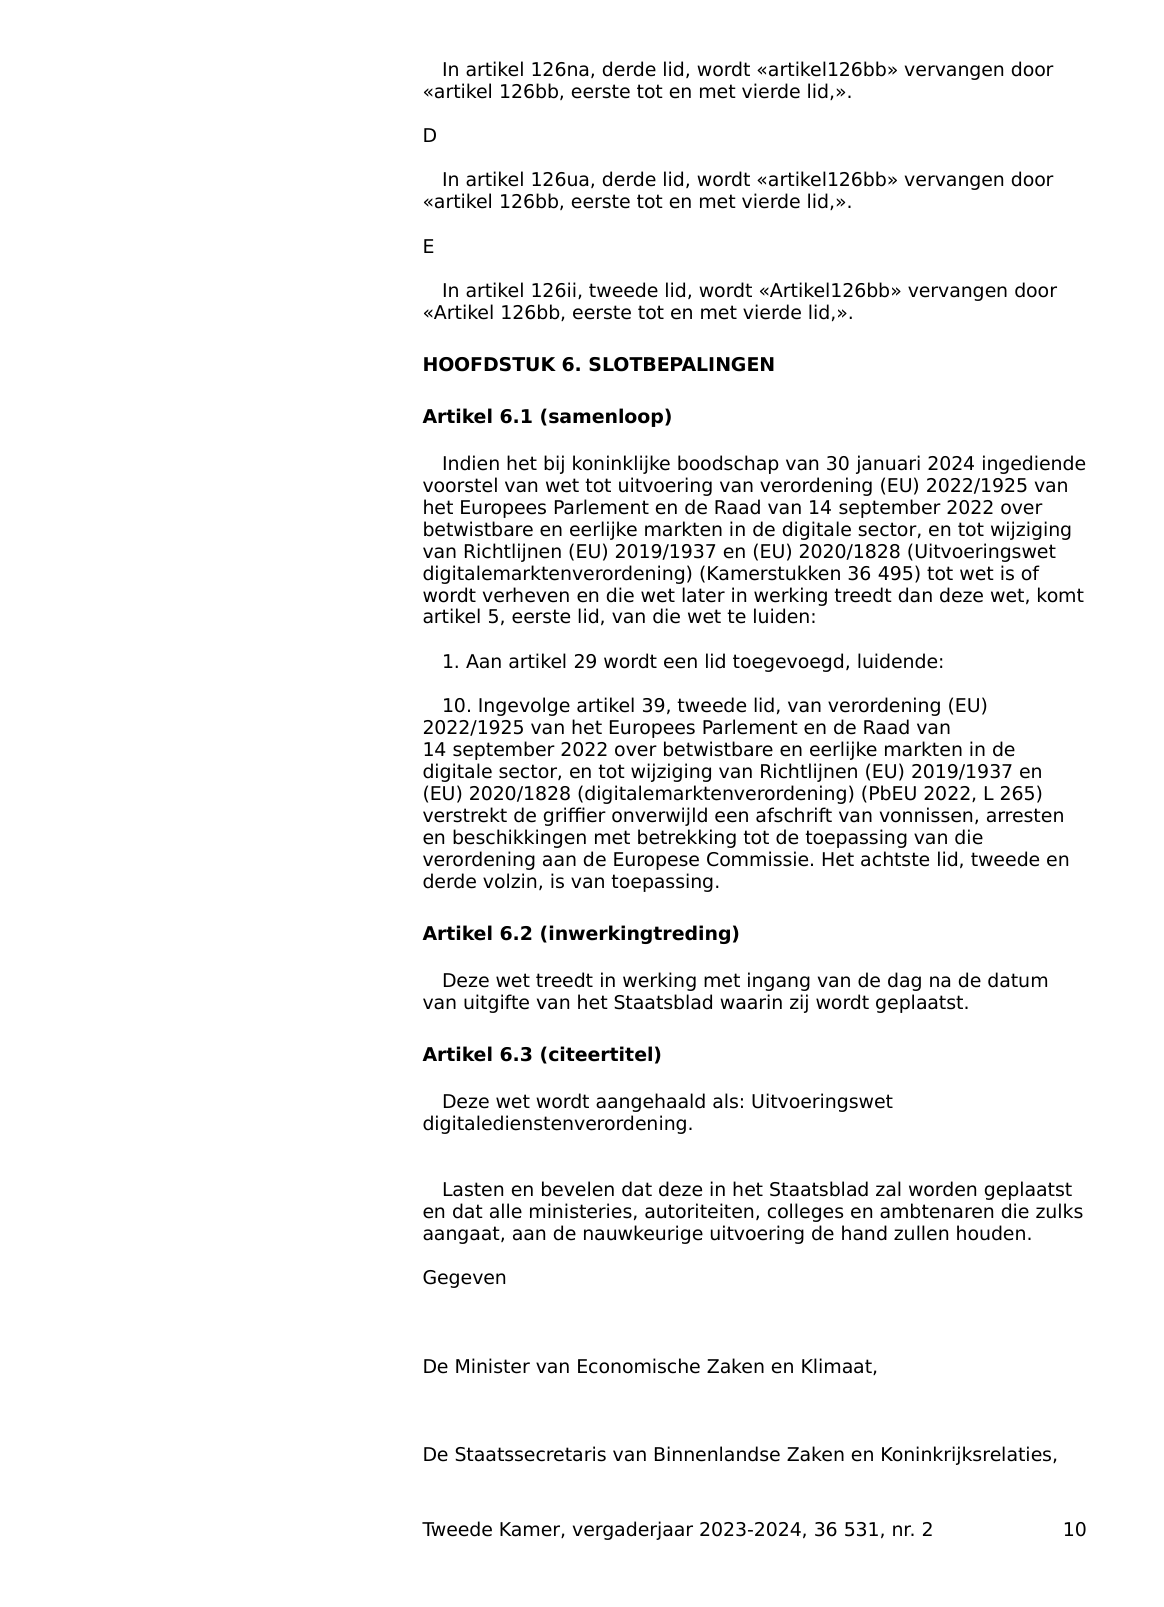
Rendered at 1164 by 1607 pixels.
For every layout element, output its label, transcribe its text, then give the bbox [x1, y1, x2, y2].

text Gegeven [422, 1267, 1087, 1289]
subtitle Artikel 6.2 (inwerkingtreding) [422, 923, 1087, 944]
text 1. Aan artikel 29 wordt een lid toegevoegd, luidende: [422, 651, 1087, 673]
text In artikel 126ua, derde lid, wordt «artikel126bb» vervangen door «artikel 126bb, eerste tot en met vierde lid,». [422, 169, 1087, 213]
text Deze wet treedt in werking met ingang van de dag na de datum van uitgifte van het Staatsblad waarin zij wordt geplaatst. [422, 969, 1087, 1013]
text 10. Ingevolge artikel 39, tweede lid, van verordening (EU) 2022/1925 van het Europees Parlement en de Raad van 14 september 2022 over betwistbare en eerlijke markten in de digitale sector, en tot wijziging van Richtlijnen (EU) 2019/1937 en (EU) 2020/1828 (digitalemarktenverordening) (PbEU 2022, L 265) verstrekt de griffier onverwijld een afschrift van vonnissen, arresten en beschikkingen met betrekking tot de toepassing van die verordening aan de Europese Commissie. Het achtste lid, tweede en derde volzin, is van toepassing. [422, 695, 1087, 893]
text D [422, 125, 1087, 147]
text Lasten en bevelen dat deze in het Staatsblad zal worden geplaatst en dat alle ministeries, autoriteiten, colleges en ambtenaren die zulks aangaat, aan de nauwkeurige uitvoering de hand zullen houden. [422, 1179, 1087, 1245]
text De Staatssecretaris van Binnenlandse Zaken en Koninkrijksrelaties, [422, 1444, 1087, 1466]
subtitle Artikel 6.3 (citeertitel) [422, 1043, 1087, 1066]
subtitle HOOFDSTUK 6. SLOTBEPALINGEN [422, 354, 1087, 376]
text In artikel 126ii, tweede lid, wordt «Artikel126bb» vervangen door «Artikel 126bb, eerste tot en met vierde lid,». [422, 280, 1087, 324]
subtitle Artikel 6.1 (samenloop) [422, 406, 1087, 428]
text De Minister van Economische Zaken en Klimaat, [422, 1356, 1087, 1377]
text In artikel 126na, derde lid, wordt «artikel126bb» vervangen door «artikel 126bb, eerste tot en met vierde lid,». [422, 59, 1087, 103]
text Indien het bij koninklijke boodschap van 30 januari 2024 ingediende voorstel van wet tot uitvoering van verordening (EU) 2022/1925 van het Europees Parlement en de Raad van 14 september 2022 over betwistbare en eerlijke markten in de digitale sector, en tot wijziging van Richtlijnen (EU) 2019/1937 en (EU) 2020/1828 (Uitvoeringswet digitalemarktenverordening) (Kamerstukken 36 495) tot wet is of wordt verheven en die wet later in werking treedt dan deze wet, komt artikel 5, eerste lid, van die wet te luiden: [422, 453, 1087, 628]
text E [422, 236, 1087, 257]
text Deze wet wordt aangehaald als: Uitvoeringswet digitaledienstenverordening. [422, 1091, 1087, 1134]
